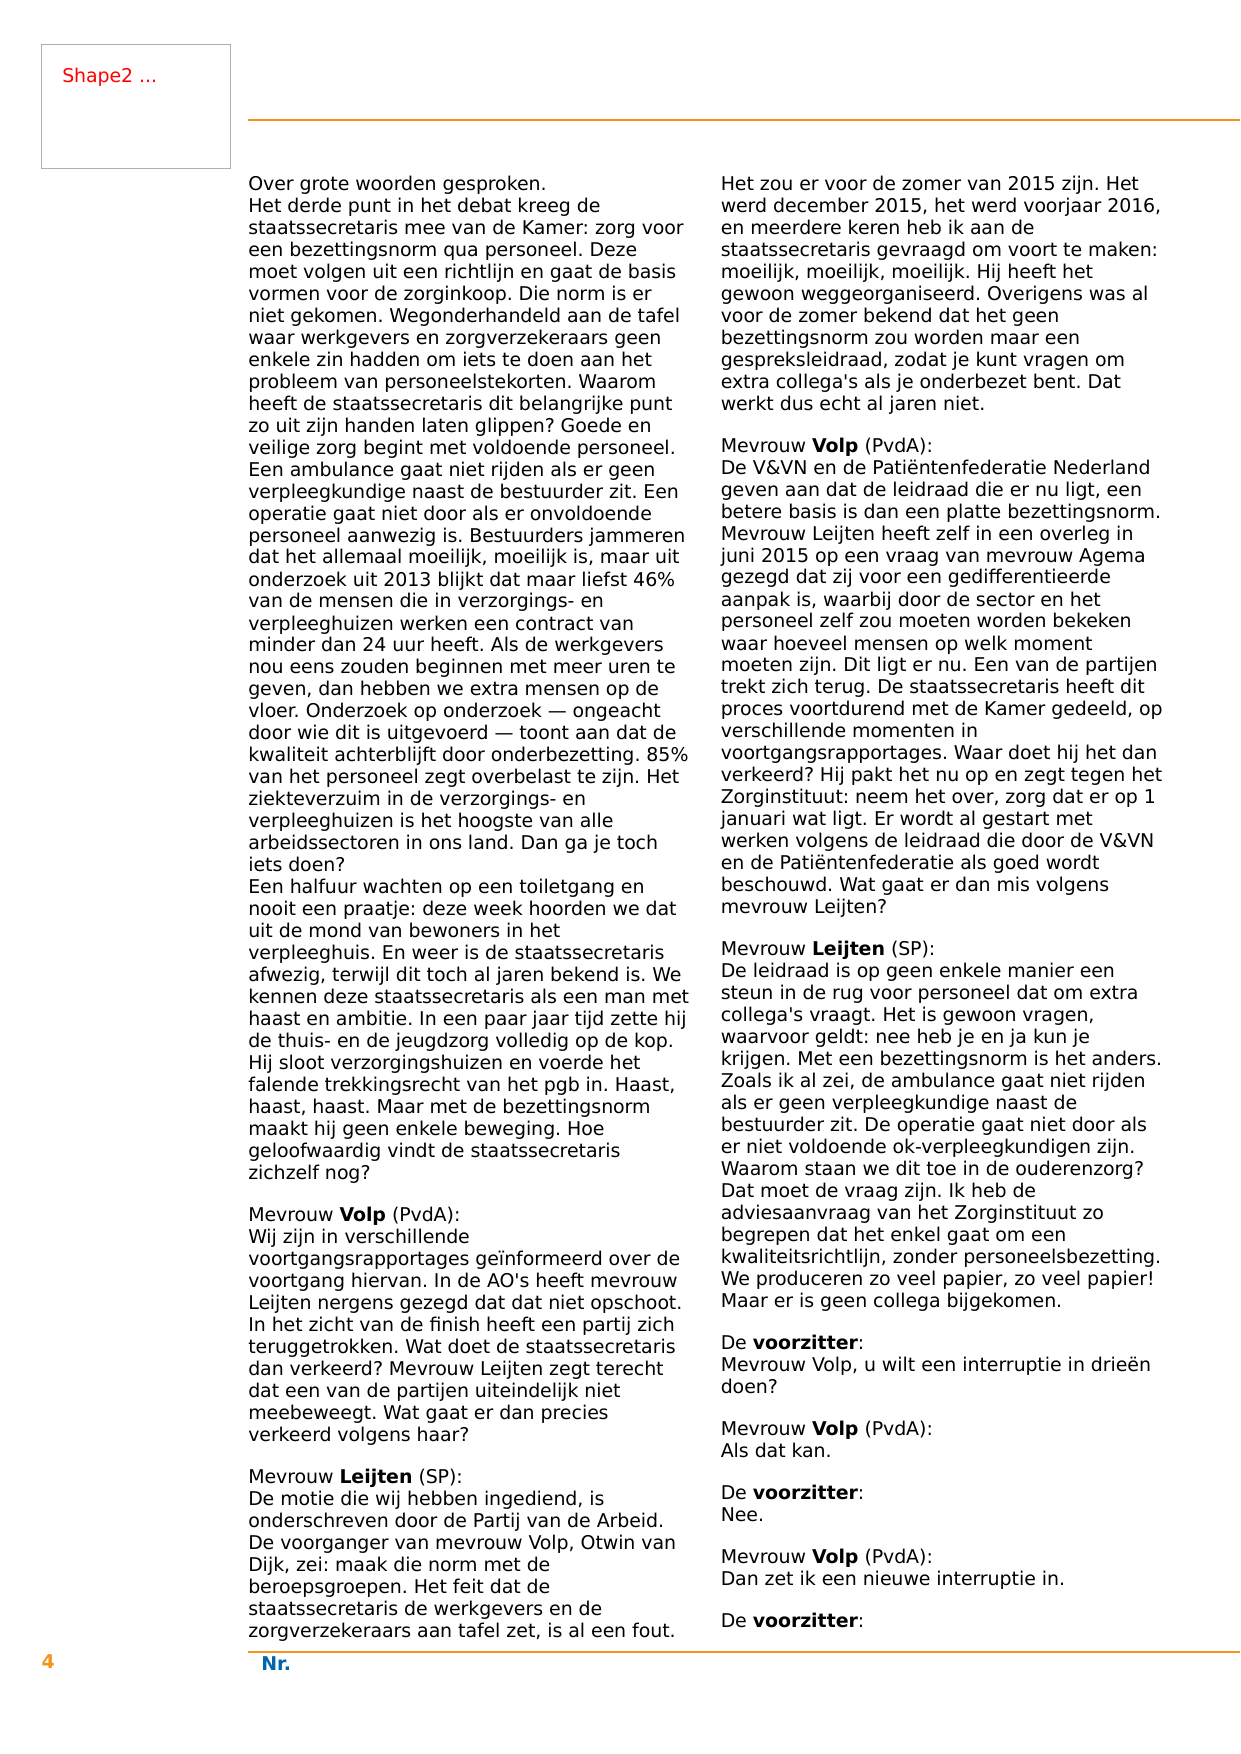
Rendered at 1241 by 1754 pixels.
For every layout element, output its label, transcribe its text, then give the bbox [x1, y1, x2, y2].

text Mevrouw Volp (PvdA): [721, 1418, 1163, 1440]
text Wij zijn in verschillende voortgangsrapportages geïnformeerd over de voortgang hiervan. In de AO's heeft mevrouw Leijten nergens gezegd dat dat niet opschoot. In het zicht van de finish heeft een partij zich teruggetrokken. Wat doet de staatssecretaris dan verkeerd? Mevrouw Leijten zegt terecht dat een van de partijen uiteindelijk niet meebeweegt. Wat gaat er dan precies verkeerd volgens haar? [248, 1226, 691, 1446]
text De voorzitter: [721, 1609, 1163, 1632]
text Over grote woorden gesproken. [248, 173, 691, 195]
text Mevrouw Volp (PvdA): [721, 1546, 1163, 1568]
text Mevrouw Volp (PvdA): [248, 1204, 691, 1226]
text Het derde punt in het debat kreeg de staatssecretaris mee van de Kamer: zorg voor een bezettingsnorm qua personeel. Deze moet volgen uit een richtlijn en gaat de basis vormen voor de zorginkoop. Die norm is er niet gekomen. Wegonderhandeld aan de tafel waar werkgevers en zorgverzekeraars geen enkele zin hadden om iets te doen aan het probleem van personeelstekorten. Waarom heeft de staatssecretaris dit belangrijke punt zo uit zijn handen laten glippen? Goede en veilige zorg begint met voldoende personeel. Een ambulance gaat niet rijden als er geen verpleegkundige naast de bestuurder zit. Een operatie gaat niet door als er onvoldoende personeel aanwezig is. Bestuurders jammeren dat het allemaal moeilijk, moeilijk is, maar uit onderzoek uit 2013 blijkt dat maar liefst 46% van de mensen die in verzorgings- en verpleeghuizen werken een contract van minder dan 24 uur heeft. Als de werkgevers nou eens zouden beginnen met meer uren te geven, dan hebben we extra mensen op de vloer. Onderzoek op onderzoek — ongeacht door wie dit is uitgevoerd — toont aan dat de kwaliteit achterblijft door onderbezetting. 85% van het personeel zegt overbelast te zijn. Het ziekteverzuim in de verzorgings- en verpleeghuizen is het hoogste van alle arbeidssectoren in ons land. Dan ga je toch iets doen? [248, 195, 691, 876]
text Nee. [721, 1504, 1163, 1526]
text Mevrouw Leijten (SP): [248, 1466, 691, 1488]
text Als dat kan. [721, 1440, 1163, 1462]
text Mevrouw Leijten (SP): [721, 938, 1163, 960]
text De motie die wij hebben ingediend, is onderschreven door de Partij van de Arbeid. De voorganger van mevrouw Volp, Otwin van Dijk, zei: maak die norm met de beroepsgroepen. Het feit dat de staatssecretaris de werkgevers en de zorgverzekeraars aan tafel zet, is al een fout. [248, 1488, 691, 1641]
text Dan zet ik een nieuwe interruptie in. [721, 1568, 1163, 1589]
text De V&VN en de Patiëntenfederatie Nederland geven aan dat de leidraad die er nu ligt, een betere basis is dan een platte bezettingsnorm. Mevrouw Leijten heeft zelf in een overleg in juni 2015 op een vraag van mevrouw Agema gezegd dat zij voor een gedifferentieerde aanpak is, waarbij door de sector en het personeel zelf zou moeten worden bekeken waar hoeveel mensen op welk moment moeten zijn. Dit ligt er nu. Een van de partijen trekt zich terug. De staatssecretaris heeft dit proces voortdurend met de Kamer gedeeld, op verschillende momenten in voortgangsrapportages. Waar doet hij het dan verkeerd? Hij pakt het nu op en zegt tegen het Zorginstituut: neem het over, zorg dat er op 1 januari wat ligt. Er wordt al gestart met werken volgens de leidraad die door de V&VN en de Patiëntenfederatie als goed wordt beschouwd. Wat gaat er dan mis volgens mevrouw Leijten? [721, 457, 1163, 918]
text Een halfuur wachten op een toiletgang en nooit een praatje: deze week hoorden we dat uit de mond van bewoners in het verpleeghuis. En weer is de staatssecretaris afwezig, terwijl dit toch al jaren bekend is. We kennen deze staatssecretaris als een man met haast en ambitie. In een paar jaar tijd zette hij de thuis- en de jeugdzorg volledig op de kop. Hij sloot verzorgingshuizen en voerde het falende trekkingsrecht van het pgb in. Haast, haast, haast. Maar met de bezettingsnorm maakt hij geen enkele beweging. Hoe geloofwaardig vindt de staatssecretaris zichzelf nog? [248, 876, 691, 1184]
text Mevrouw Volp (PvdA): [721, 434, 1163, 457]
text Het zou er voor de zomer van 2015 zijn. Het werd december 2015, het werd voorjaar 2016, en meerdere keren heb ik aan de staatssecretaris gevraagd om voort te maken: moeilijk, moeilijk, moeilijk. Hij heeft het gewoon weggeorganiseerd. Overigens was al voor de zomer bekend dat het geen bezettingsnorm zou worden maar een gespreksleidraad, zodat je kunt vragen om extra collega's als je onderbezet bent. Dat werkt dus echt al jaren niet. [721, 173, 1163, 414]
text De voorzitter: [721, 1332, 1163, 1354]
text Mevrouw Volp, u wilt een interruptie in drieën doen? [721, 1354, 1163, 1398]
text De voorzitter: [721, 1482, 1163, 1504]
text De leidraad is op geen enkele manier een steun in de rug voor personeel dat om extra collega's vraagt. Het is gewoon vragen, waarvoor geldt: nee heb je en ja kun je krijgen. Met een bezettingsnorm is het anders. Zoals ik al zei, de ambulance gaat niet rijden als er geen verpleegkundige naast de bestuurder zit. De operatie gaat niet door als er niet voldoende ok-verpleegkundigen zijn. Waarom staan we dit toe in de ouderenzorg? Dat moet de vraag zijn. Ik heb de adviesaanvraag van het Zorginstituut zo begrepen dat het enkel gaat om een kwaliteitsrichtlijn, zonder personeelsbezetting. We produceren zo veel papier, zo veel papier! Maar er is geen collega bijgekomen. [721, 960, 1163, 1312]
